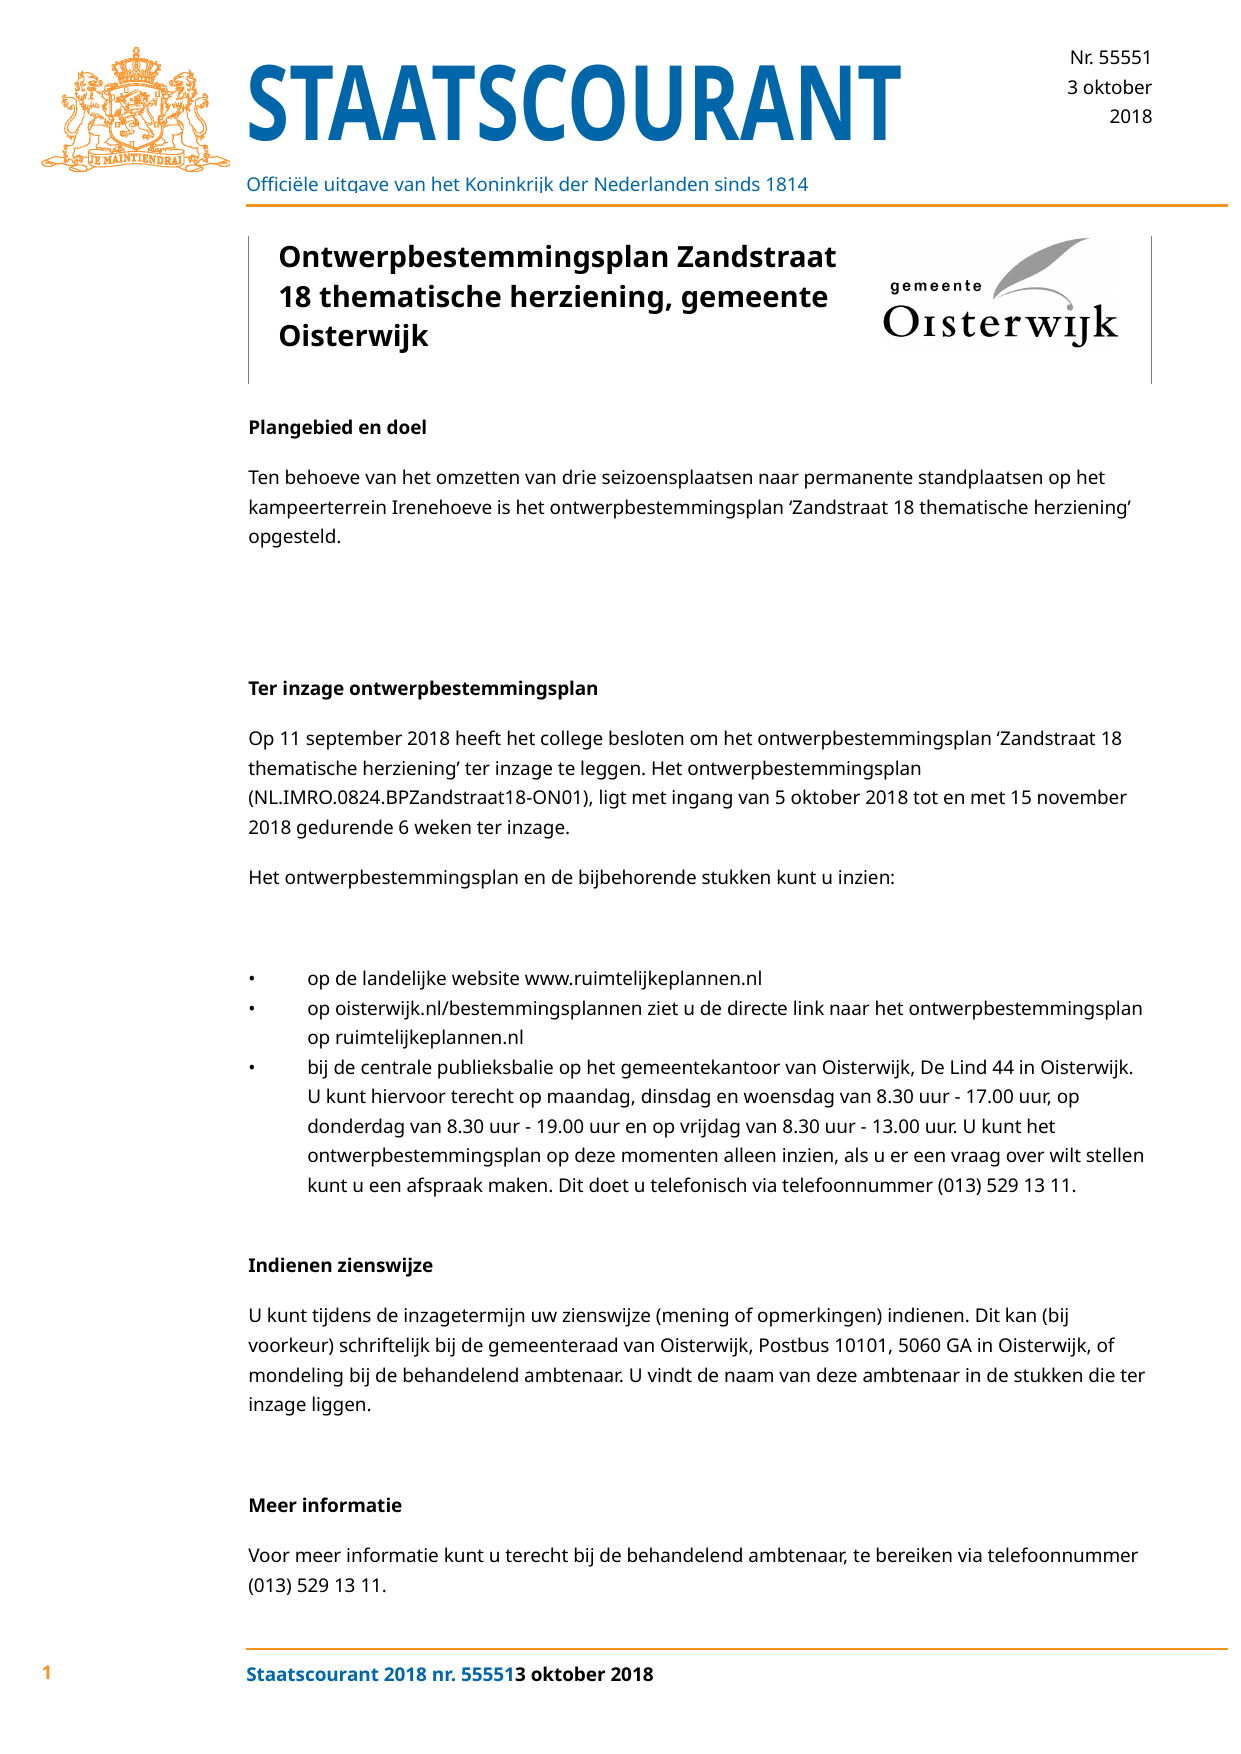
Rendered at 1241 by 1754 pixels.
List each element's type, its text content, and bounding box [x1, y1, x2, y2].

text Op 11 september 2018 heeft het college besloten om het ontwerpbestemmingsplan ‘Zandstraat 18 thematische herziening’ ter inzage te leggen. Het ontwerpbestemmingsplan (NL.IMRO.0824.BPZandstraat18-ON01), ligt met ingang van 5 oktober 2018 tot en met 15 november 2018 gedurende 6 weken ter inzage. [248, 725, 1152, 840]
text Ten behoeve van het omzetten van drie seizoensplaatsen naar permanente standplaatsen op het kampeerterrein Irenehoeve is het ontwerpbestemmingsplan ‘Zandstraat 18 thematische herziening’ opgesteld. [248, 464, 1152, 549]
picture [41, 47, 231, 172]
list op oisterwijk.nl/bestemmingsplannen ziet u de directe link naar het ontwerpbestemmingsplan op ruimtelijkeplannen.nl [248, 995, 1152, 1050]
table_header [850, 236, 1151, 384]
list op de landelijke website www.ruimtelijkeplannen.nl [248, 965, 1152, 991]
text Het ontwerpbestemmingsplan en de bijbehorende stukken kunt u inzien: [248, 864, 1152, 890]
list bij de centrale publieksbalie op het gemeentekantoor van Oisterwijk, De Lind 44 in Oisterwijk. U kunt hiervoor terecht op maandag, dinsdag en woensdag van 8.30 uur - 17.00 uur, op donderdag van 8.30 uur - 19.00 uur en op vrijdag van 8.30 uur - 13.00 uur. U kunt het ontwerpbestemmingsplan op deze momenten alleen inzien, als u er een vraag over wilt stellen kunt u een afspraak maken. Dit doet u telefonisch via telefoonnummer (013) 529 13 11. [248, 1054, 1152, 1198]
text Meer informatie [248, 1492, 1152, 1518]
picture [882, 236, 1119, 348]
text Indienen zienswijze [248, 1252, 1152, 1278]
text Plangebied en doel [248, 414, 1152, 440]
text Voor meer informatie kunt u terecht bij de behandelend ambtenaar, te bereiken via telefoonnummer (013) 529 13 11. [248, 1543, 1152, 1598]
text U kunt tijdens de inzagetermijn uw zienswijze (mening of opmerkingen) indienen. Dit kan (bij voorkeur) schriftelijk bij de gemeenteraad van Oisterwijk, Postbus 10101, 5060 GA in Oisterwijk, of mondeling bij de behandelend ambtenaar. U vindt de naam van deze ambtenaar in de stukken die ter inzage liggen. [248, 1303, 1152, 1417]
table_header Ontwerpbestemmingsplan Zandstraat 18 thematische herziening, gemeente Oisterwijk [249, 236, 850, 384]
text Ter inzage ontwerpbestemmingsplan [248, 675, 1152, 701]
